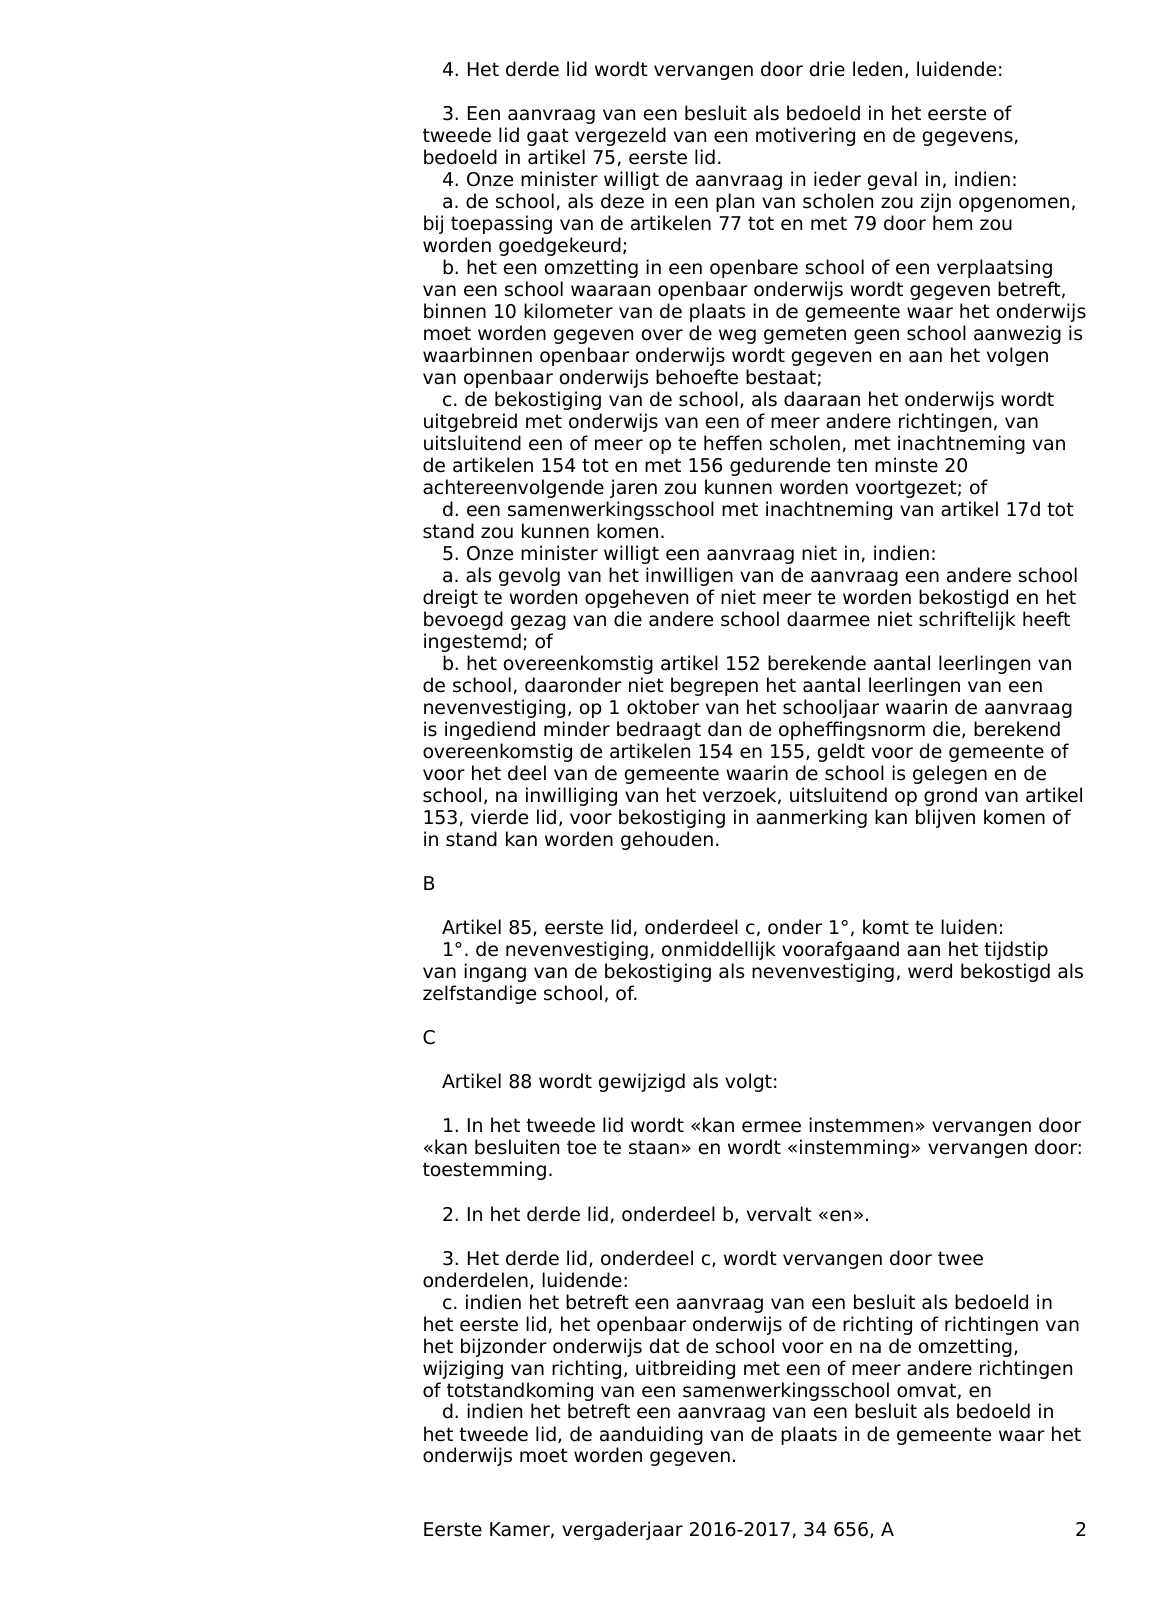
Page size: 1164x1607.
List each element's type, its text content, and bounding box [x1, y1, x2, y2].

text 3. Een aanvraag van een besluit als bedoeld in het eerste of tweede lid gaat vergezeld van een motivering en de gegevens, bedoeld in artikel 75, eerste lid. [422, 103, 1087, 169]
text a. als gevolg van het inwilligen van de aanvraag een andere school dreigt te worden opgeheven of niet meer te worden bekostigd en het bevoegd gezag van die andere school daarmee niet schriftelijk heeft ingestemd; of [422, 565, 1087, 653]
text 1°. de nevenvestiging, onmiddellijk voorafgaand aan het tijdstip van ingang van de bekostiging als nevenvestiging, werd bekostigd als zelfstandige school, of. [422, 939, 1087, 1005]
text 3. Het derde lid, onderdeel c, wordt vervangen door twee onderdelen, luidende: [422, 1248, 1087, 1292]
text 2. In het derde lid, onderdeel b, vervalt «en». [422, 1203, 1087, 1225]
text 5. Onze minister willigt een aanvraag niet in, indien: [422, 543, 1087, 565]
text d. indien het betreft een aanvraag van een besluit als bedoeld in het tweede lid, de aanduiding van de plaats in de gemeente waar het onderwijs moet worden gegeven. [422, 1401, 1087, 1467]
text 4. Het derde lid wordt vervangen door drie leden, luidende: [422, 59, 1087, 81]
text d. een samenwerkingsschool met inachtneming van artikel 17d tot stand zou kunnen komen. [422, 499, 1087, 543]
text C [422, 1027, 1087, 1049]
text 1. In het tweede lid wordt «kan ermee instemmen» vervangen door «kan besluiten toe te staan» en wordt «instemming» vervangen door: toestemming. [422, 1115, 1087, 1181]
text b. het overeenkomstig artikel 152 berekende aantal leerlingen van de school, daaronder niet begrepen het aantal leerlingen van een nevenvestiging, op 1 oktober van het schooljaar waarin de aanvraag is ingediend minder bedraagt dan de opheffingsnorm die, berekend overeenkomstig de artikelen 154 en 155, geldt voor de gemeente of voor het deel van de gemeente waarin de school is gelegen en de school, na inwilliging van het verzoek, uitsluitend op grond van artikel 153, vierde lid, voor bekostiging in aanmerking kan blijven komen of in stand kan worden gehouden. [422, 653, 1087, 851]
text c. indien het betreft een aanvraag van een besluit als bedoeld in het eerste lid, het openbaar onderwijs of de richting of richtingen van het bijzonder onderwijs dat de school voor en na de omzetting, wijziging van richting, uitbreiding met een of meer andere richtingen of totstandkoming van een samenwerkingsschool omvat, en [422, 1292, 1087, 1401]
text a. de school, als deze in een plan van scholen zou zijn opgenomen, bij toepassing van de artikelen 77 tot en met 79 door hem zou worden goedgekeurd; [422, 191, 1087, 257]
text Artikel 85, eerste lid, onderdeel c, onder 1°, komt te luiden: [422, 917, 1087, 939]
text B [422, 873, 1087, 895]
text Artikel 88 wordt gewijzigd als volgt: [422, 1071, 1087, 1093]
text b. het een omzetting in een openbare school of een verplaatsing van een school waaraan openbaar onderwijs wordt gegeven betreft, binnen 10 kilometer van de plaats in de gemeente waar het onderwijs moet worden gegeven over de weg gemeten geen school aanwezig is waarbinnen openbaar onderwijs wordt gegeven en aan het volgen van openbaar onderwijs behoefte bestaat; [422, 257, 1087, 389]
text 4. Onze minister willigt de aanvraag in ieder geval in, indien: [422, 169, 1087, 191]
text c. de bekostiging van de school, als daaraan het onderwijs wordt uitgebreid met onderwijs van een of meer andere richtingen, van uitsluitend een of meer op te heffen scholen, met inachtneming van de artikelen 154 tot en met 156 gedurende ten minste 20 achtereenvolgende jaren zou kunnen worden voortgezet; of [422, 389, 1087, 499]
